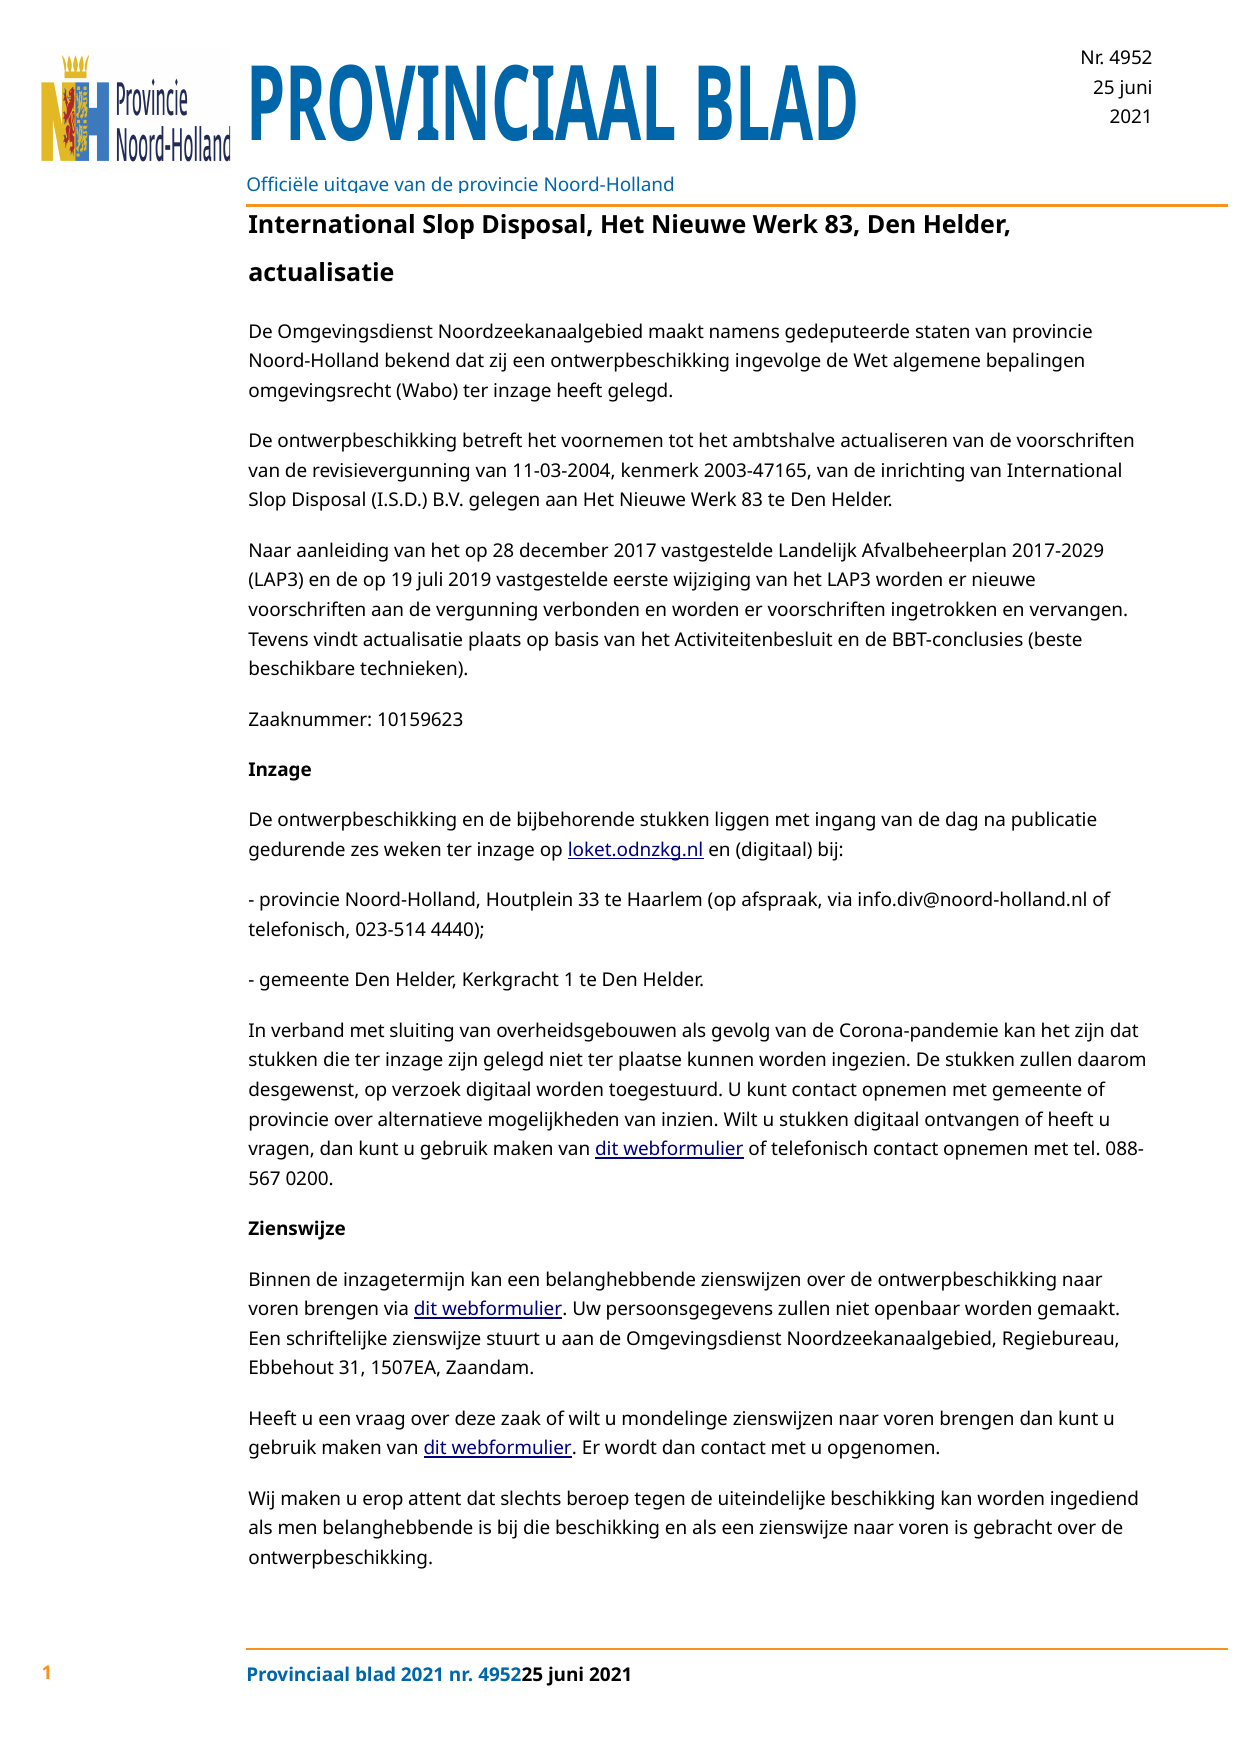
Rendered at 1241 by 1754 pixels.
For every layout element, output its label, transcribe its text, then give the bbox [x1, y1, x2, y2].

text Wij maken u erop attent dat slechts beroep tegen de uiteindelijke beschikking kan worden ingediend als men belanghebbende is bij die beschikking en als een zienswijze naar voren is gebracht over de ontwerpbeschikking. [248, 1485, 1152, 1570]
text Naar aanleiding van het op 28 december 2017 vastgestelde Landelijk Afvalbeheerplan 2017-2029 (LAP3) en de op 19 juli 2019 vastgestelde eerste wijziging van het LAP3 worden er nieuwe voorschriften aan de vergunning verbonden en worden er voorschriften ingetrokken en vervangen. Tevens vindt actualisatie plaats op basis van het Activiteitenbesluit en de BBT-conclusies (beste beschikbare technieken). [248, 537, 1152, 681]
text Zaaknummer: 10159623 [248, 706, 1152, 732]
text De Omgevingsdienst Noordzeekanaalgebied maakt namens gedeputeerde staten van provincie Noord-Holland bekend dat zij een ontwerpbeschikking ingevolge de Wet algemene bepalingen omgevingsrecht (Wabo) ter inzage heeft gelegd. [248, 318, 1152, 403]
text - gemeente Den Helder, Kerkgracht 1 te Den Helder. [248, 967, 1152, 992]
text Zienswijze [248, 1215, 1152, 1241]
text De ontwerpbeschikking en de bijbehorende stukken liggen met ingang van de dag na publicatie gedurende zes weken ter inzage op loket.odnzkg.nl en (digitaal) bij: [248, 807, 1152, 862]
text Binnen de inzagetermijn kan een belanghebbende zienswijzen over de ontwerpbeschikking naar voren brengen via dit webformulier. Uw persoonsgegevens zullen niet openbaar worden gemaakt. Een schriftelijke zienswijze stuurt u aan de Omgevingsdienst Noordzeekanaalgebied, Regiebureau, Ebbehout 31, 1507EA, Zaandam. [248, 1266, 1152, 1380]
text De ontwerpbeschikking betreft het voornemen tot het ambtshalve actualiseren van de voorschriften van de revisievergunning van 11-03-2004, kenmerk 2003-47165, van de inrichting van International Slop Disposal (I.S.D.) B.V. gelegen aan Het Nieuwe Werk 83 te Den Helder. [248, 427, 1152, 512]
text - provincie Noord-Holland, Houtplein 33 te Haarlem (op afspraak, via info.div@noord-holland.nl of telefonisch, 023-514 4440); [248, 887, 1152, 942]
text International Slop Disposal, Het Nieuwe Werk 83, Den Helder, actualisatie [248, 207, 1152, 288]
picture [41, 47, 231, 172]
text Inzage [248, 756, 1152, 782]
text In verband met sluiting van overheidsgebouwen als gevolg van de Corona-pandemie kan het zijn dat stukken die ter inzage zijn gelegd niet ter plaatse kunnen worden ingezien. De stukken zullen daarom desgewenst, op verzoek digitaal worden toegestuurd. U kunt contact opnemen met gemeente of provincie over alternatieve mogelijkheden van inzien. Wilt u stukken digitaal ontvangen of heeft u vragen, dan kunt u gebruik maken van dit webformulier of telefonisch contact opnemen met tel. 088-567 0200. [248, 1017, 1152, 1191]
text Heeft u een vraag over deze zaak of wilt u mondelinge zienswijzen naar voren brengen dan kunt u gebruik maken van dit webformulier. Er wordt dan contact met u opgenomen. [248, 1405, 1152, 1460]
